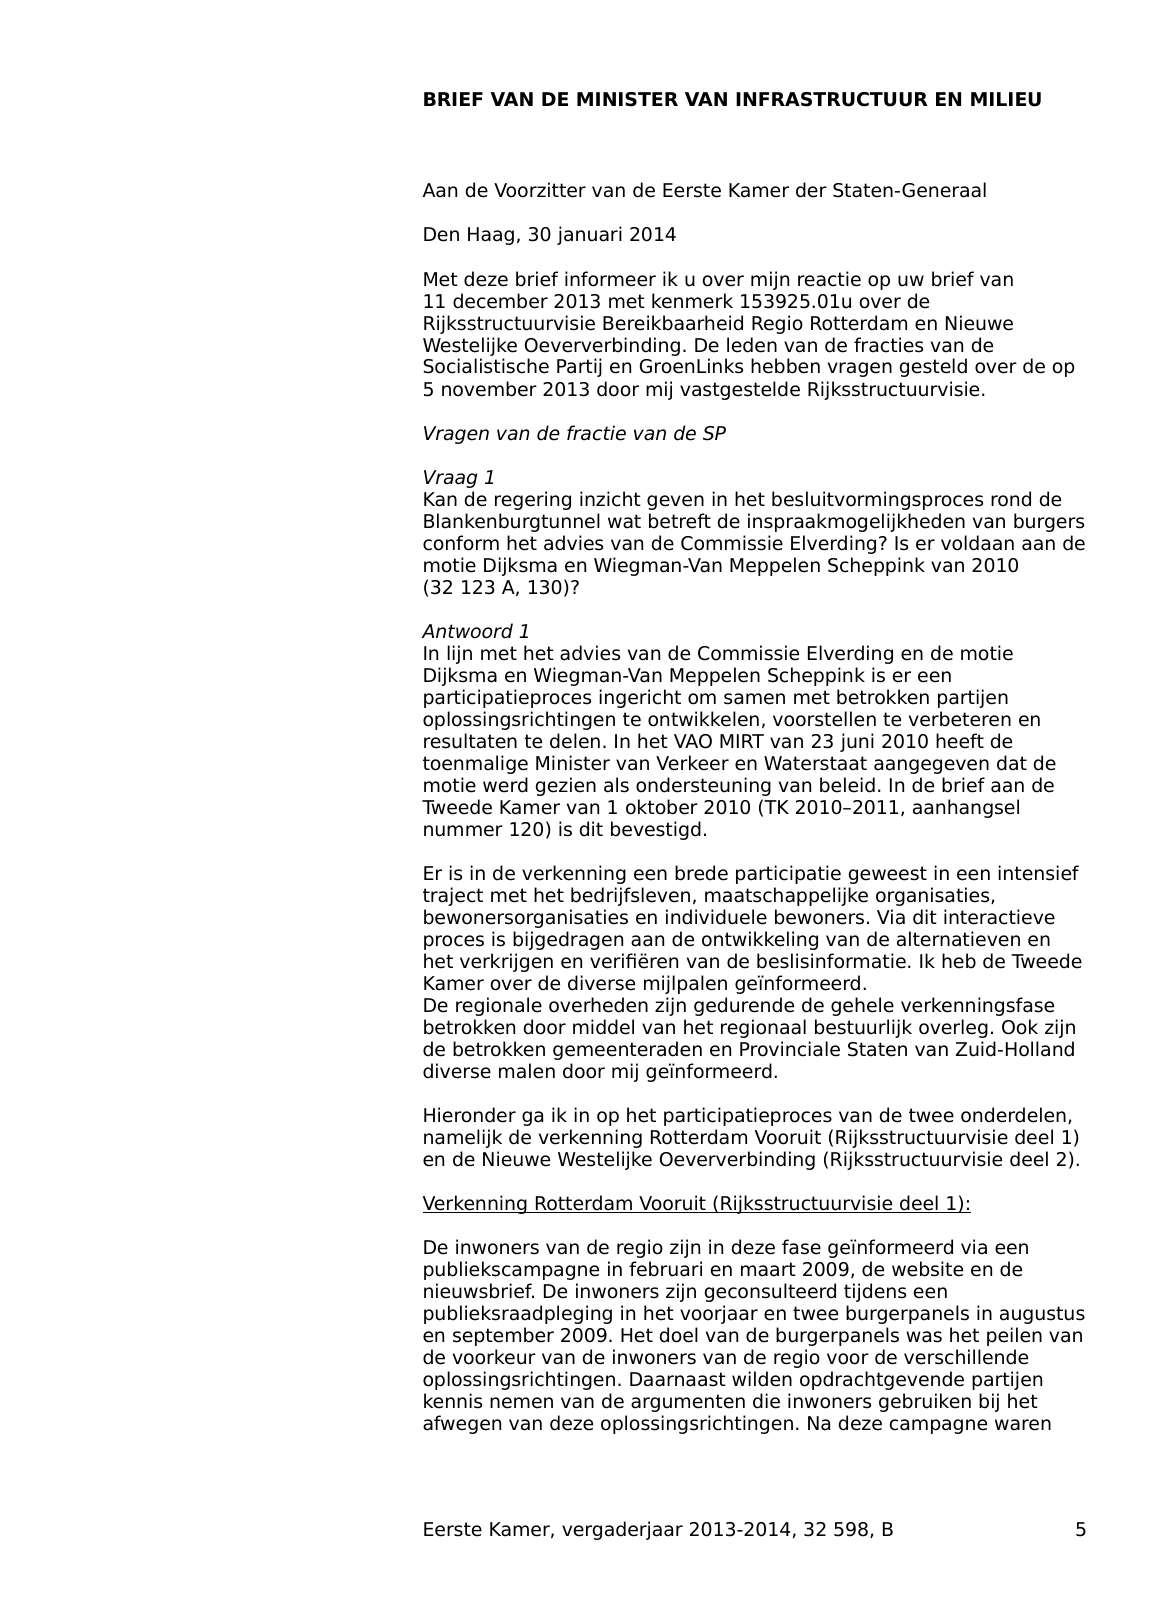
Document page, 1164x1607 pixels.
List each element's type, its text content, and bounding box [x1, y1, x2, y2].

text Vraag 1 [422, 467, 1087, 489]
text Kan de regering inzicht geven in het besluitvormingsproces rond de Blankenburgtunnel wat betreft de inspraakmogelijkheden van burgers conform het advies van de Commissie Elverding? Is er voldaan aan de motie Dijksma en Wiegman-Van Meppelen Scheppink van 2010 (32 123 A, 130)? [422, 489, 1087, 599]
text Aan de Voorzitter van de Eerste Kamer der Staten-Generaal [422, 180, 1087, 202]
subtitle BRIEF VAN DE MINISTER VAN INFRASTRUCTUUR EN MILIEU [422, 89, 1087, 111]
text De inwoners van de regio zijn in deze fase geïnformeerd via een publiekscampagne in februari en maart 2009, de website en de nieuwsbrief. De inwoners zijn geconsulteerd tijdens een publieksraadpleging in het voorjaar en twee burgerpanels in augustus en september 2009. Het doel van de burgerpanels was het peilen van de voorkeur van de inwoners van de regio voor de verschillende oplossingsrichtingen. Daarnaast wilden opdrachtgevende partijen kennis nemen van de argumenten die inwoners gebruiken bij het afwegen van deze oplossingsrichtingen. Na deze campagne waren [422, 1237, 1087, 1435]
text Er is in de verkenning een brede participatie geweest in een intensief traject met het bedrijfsleven, maatschappelijke organisaties, bewonersorganisaties en individuele bewoners. Via dit interactieve proces is bijgedragen aan de ontwikkeling van de alternatieven en het verkrijgen en verifiëren van de beslisinformatie. Ik heb de Tweede Kamer over de diverse mijlpalen geïnformeerd. [422, 863, 1087, 995]
text Met deze brief informeer ik u over mijn reactie op uw brief van 11 december 2013 met kenmerk 153925.01u over de Rijksstructuurvisie Bereikbaarheid Regio Rotterdam en Nieuwe Westelijke Oeververbinding. De leden van de fracties van de Socialistische Partij en GroenLinks hebben vragen gesteld over de op 5 november 2013 door mij vastgestelde Rijksstructuurvisie. [422, 268, 1087, 400]
subtitle Verkenning Rotterdam Vooruit (Rijksstructuurvisie deel 1): [422, 1193, 1087, 1215]
text De regionale overheden zijn gedurende de gehele verkenningsfase betrokken door middel van het regionaal bestuurlijk overleg. Ook zijn de betrokken gemeenteraden en Provinciale Staten van Zuid-Holland diverse malen door mij geïnformeerd. [422, 995, 1087, 1083]
text Antwoord 1 [422, 621, 1087, 643]
text In lijn met het advies van de Commissie Elverding en de motie Dijksma en Wiegman-Van Meppelen Scheppink is er een participatieproces ingericht om samen met betrokken partijen oplossingsrichtingen te ontwikkelen, voorstellen te verbeteren en resultaten te delen. In het VAO MIRT van 23 juni 2010 heeft de toenmalige Minister van Verkeer en Waterstaat aangegeven dat de motie werd gezien als ondersteuning van beleid. In de brief aan de Tweede Kamer van 1 oktober 2010 (TK 2010–2011, aanhangsel nummer 120) is dit bevestigd. [422, 643, 1087, 841]
subtitle Vragen van de fractie van de SP [422, 423, 1087, 444]
text Hieronder ga ik in op het participatieproces van de twee onderdelen, namelijk de verkenning Rotterdam Vooruit (Rijksstructuurvisie deel 1) en de Nieuwe Westelijke Oeververbinding (Rijksstructuurvisie deel 2). [422, 1105, 1087, 1171]
text Den Haag, 30 januari 2014 [422, 224, 1087, 246]
